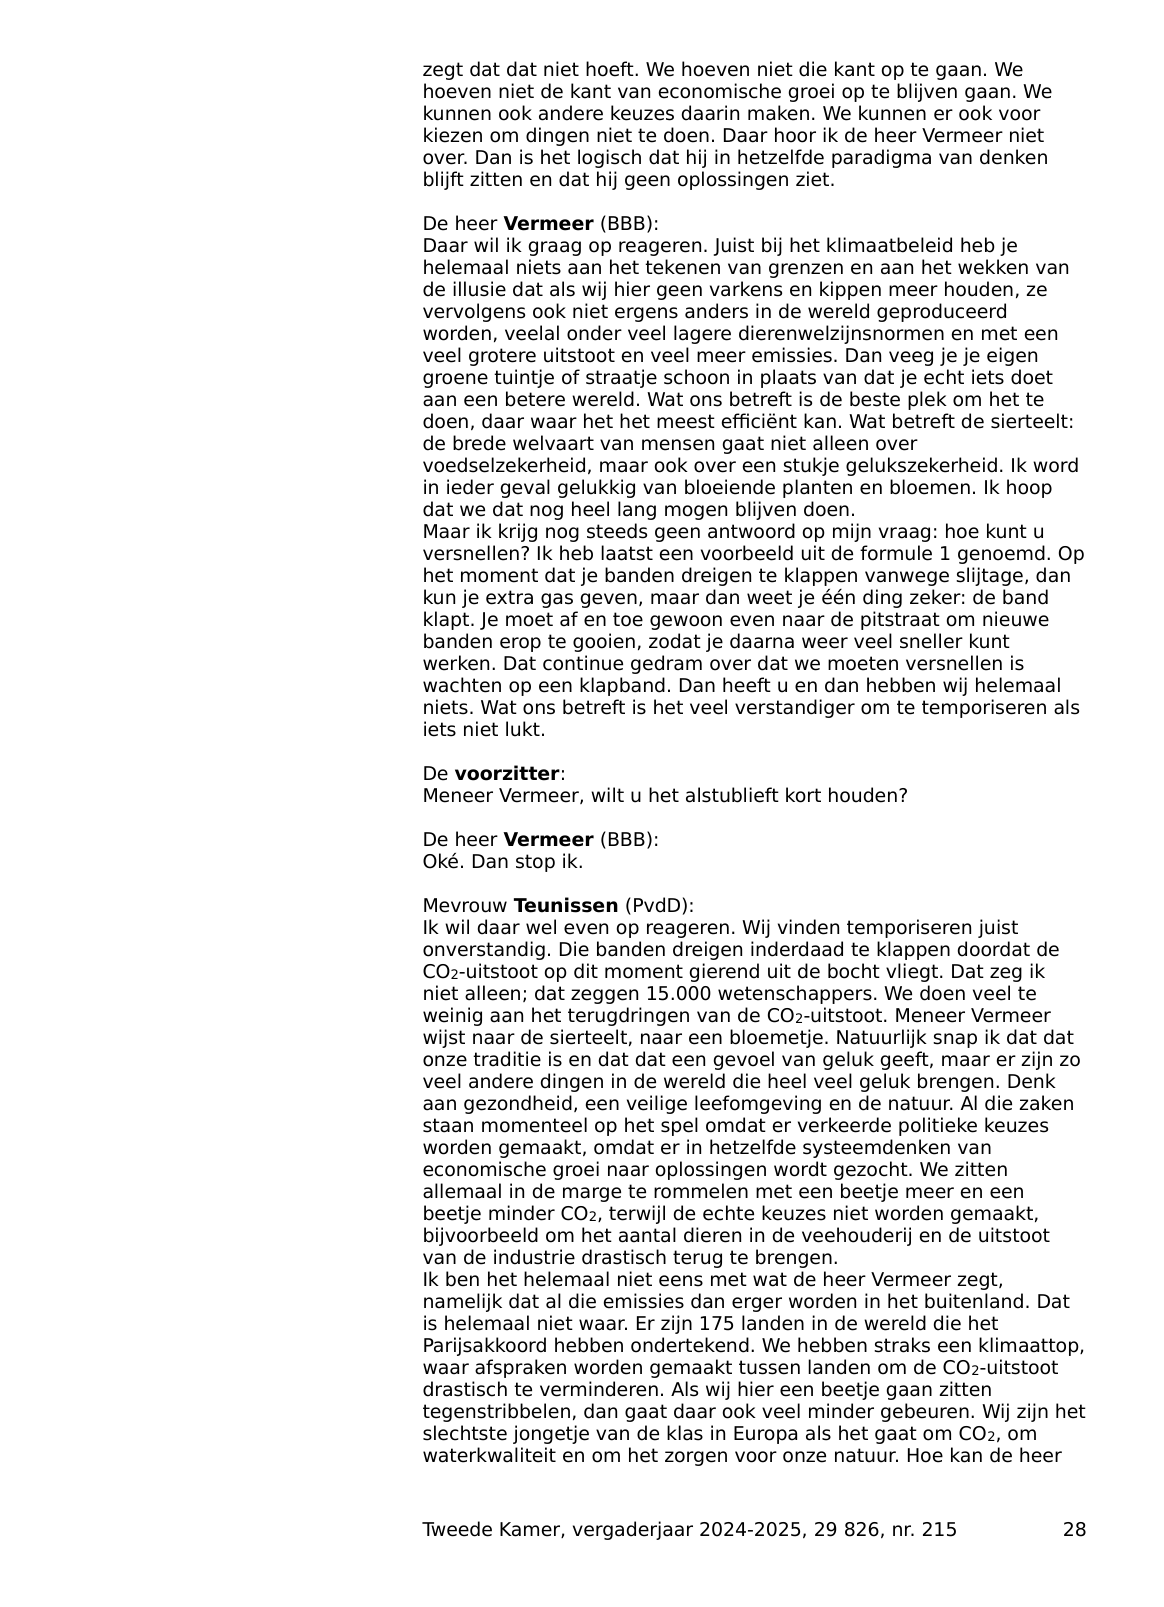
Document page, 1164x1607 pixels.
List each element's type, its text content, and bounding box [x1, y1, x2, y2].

text Ik ben het helemaal niet eens met wat de heer Vermeer zegt, namelijk dat al die emissies dan erger worden in het buitenland. Dat is helemaal niet waar. Er zijn 175 landen in de wereld die het Parijsakkoord hebben ondertekend. We hebben straks een klimaattop, waar afspraken worden gemaakt tussen landen om de CO2-uitstoot drastisch te verminderen. Als wij hier een beetje gaan zitten tegenstribbelen, dan gaat daar ook veel minder gebeuren. Wij zijn het slechtste jongetje van de klas in Europa als het gaat om CO2, om waterkwaliteit en om het zorgen voor onze natuur. Hoe kan de heer [422, 1269, 1087, 1467]
text Maar ik krijg nog steeds geen antwoord op mijn vraag: hoe kunt u versnellen? Ik heb laatst een voorbeeld uit de formule 1 genoemd. Op het moment dat je banden dreigen te klappen vanwege slijtage, dan kun je extra gas geven, maar dan weet je één ding zeker: de band klapt. Je moet af en toe gewoon even naar de pitstraat om nieuwe banden erop te gooien, zodat je daarna weer veel sneller kunt werken. Dat continue gedram over dat we moeten versnellen is wachten op een klapband. Dan heeft u en dan hebben wij helemaal niets. Wat ons betreft is het veel verstandiger om te temporiseren als iets niet lukt. [422, 521, 1087, 741]
text Meneer Vermeer, wilt u het alstublieft kort houden? [422, 785, 1087, 807]
text De voorzitter: [422, 763, 1087, 785]
text Daar wil ik graag op reageren. Juist bij het klimaatbeleid heb je helemaal niets aan het tekenen van grenzen en aan het wekken van de illusie dat als wij hier geen varkens en kippen meer houden, ze vervolgens ook niet ergens anders in de wereld geproduceerd worden, veelal onder veel lagere dierenwelzijnsnormen en met een veel grotere uitstoot en veel meer emissies. Dan veeg je je eigen groene tuintje of straatje schoon in plaats van dat je echt iets doet aan een betere wereld. Wat ons betreft is de beste plek om het te doen, daar waar het het meest efficiënt kan. Wat betreft de sierteelt: de brede welvaart van mensen gaat niet alleen over voedselzekerheid, maar ook over een stukje gelukszekerheid. Ik word in ieder geval gelukkig van bloeiende planten en bloemen. Ik hoop dat we dat nog heel lang mogen blijven doen. [422, 235, 1087, 521]
text De heer Vermeer (BBB): [422, 213, 1087, 235]
text zegt dat dat niet hoeft. We hoeven niet die kant op te gaan. We hoeven niet de kant van economische groei op te blijven gaan. We kunnen ook andere keuzes daarin maken. We kunnen er ook voor kiezen om dingen niet te doen. Daar hoor ik de heer Vermeer niet over. Dan is het logisch dat hij in hetzelfde paradigma van denken blijft zitten en dat hij geen oplossingen ziet. [422, 59, 1087, 191]
text Ik wil daar wel even op reageren. Wij vinden temporiseren juist onverstandig. Die banden dreigen inderdaad te klappen doordat de CO2-uitstoot op dit moment gierend uit de bocht vliegt. Dat zeg ik niet alleen; dat zeggen 15.000 wetenschappers. We doen veel te weinig aan het terugdringen van de CO2-uitstoot. Meneer Vermeer wijst naar de sierteelt, naar een bloemetje. Natuurlijk snap ik dat dat onze traditie is en dat dat een gevoel van geluk geeft, maar er zijn zo veel andere dingen in de wereld die heel veel geluk brengen. Denk aan gezondheid, een veilige leefomgeving en de natuur. Al die zaken staan momenteel op het spel omdat er verkeerde politieke keuzes worden gemaakt, omdat er in hetzelfde systeemdenken van economische groei naar oplossingen wordt gezocht. We zitten allemaal in de marge te rommelen met een beetje meer en een beetje minder CO2, terwijl de echte keuzes niet worden gemaakt, bijvoorbeeld om het aantal dieren in de veehouderij en de uitstoot van de industrie drastisch terug te brengen. [422, 917, 1087, 1269]
text Mevrouw Teunissen (PvdD): [422, 895, 1087, 917]
text Oké. Dan stop ik. [422, 851, 1087, 873]
text De heer Vermeer (BBB): [422, 829, 1087, 851]
